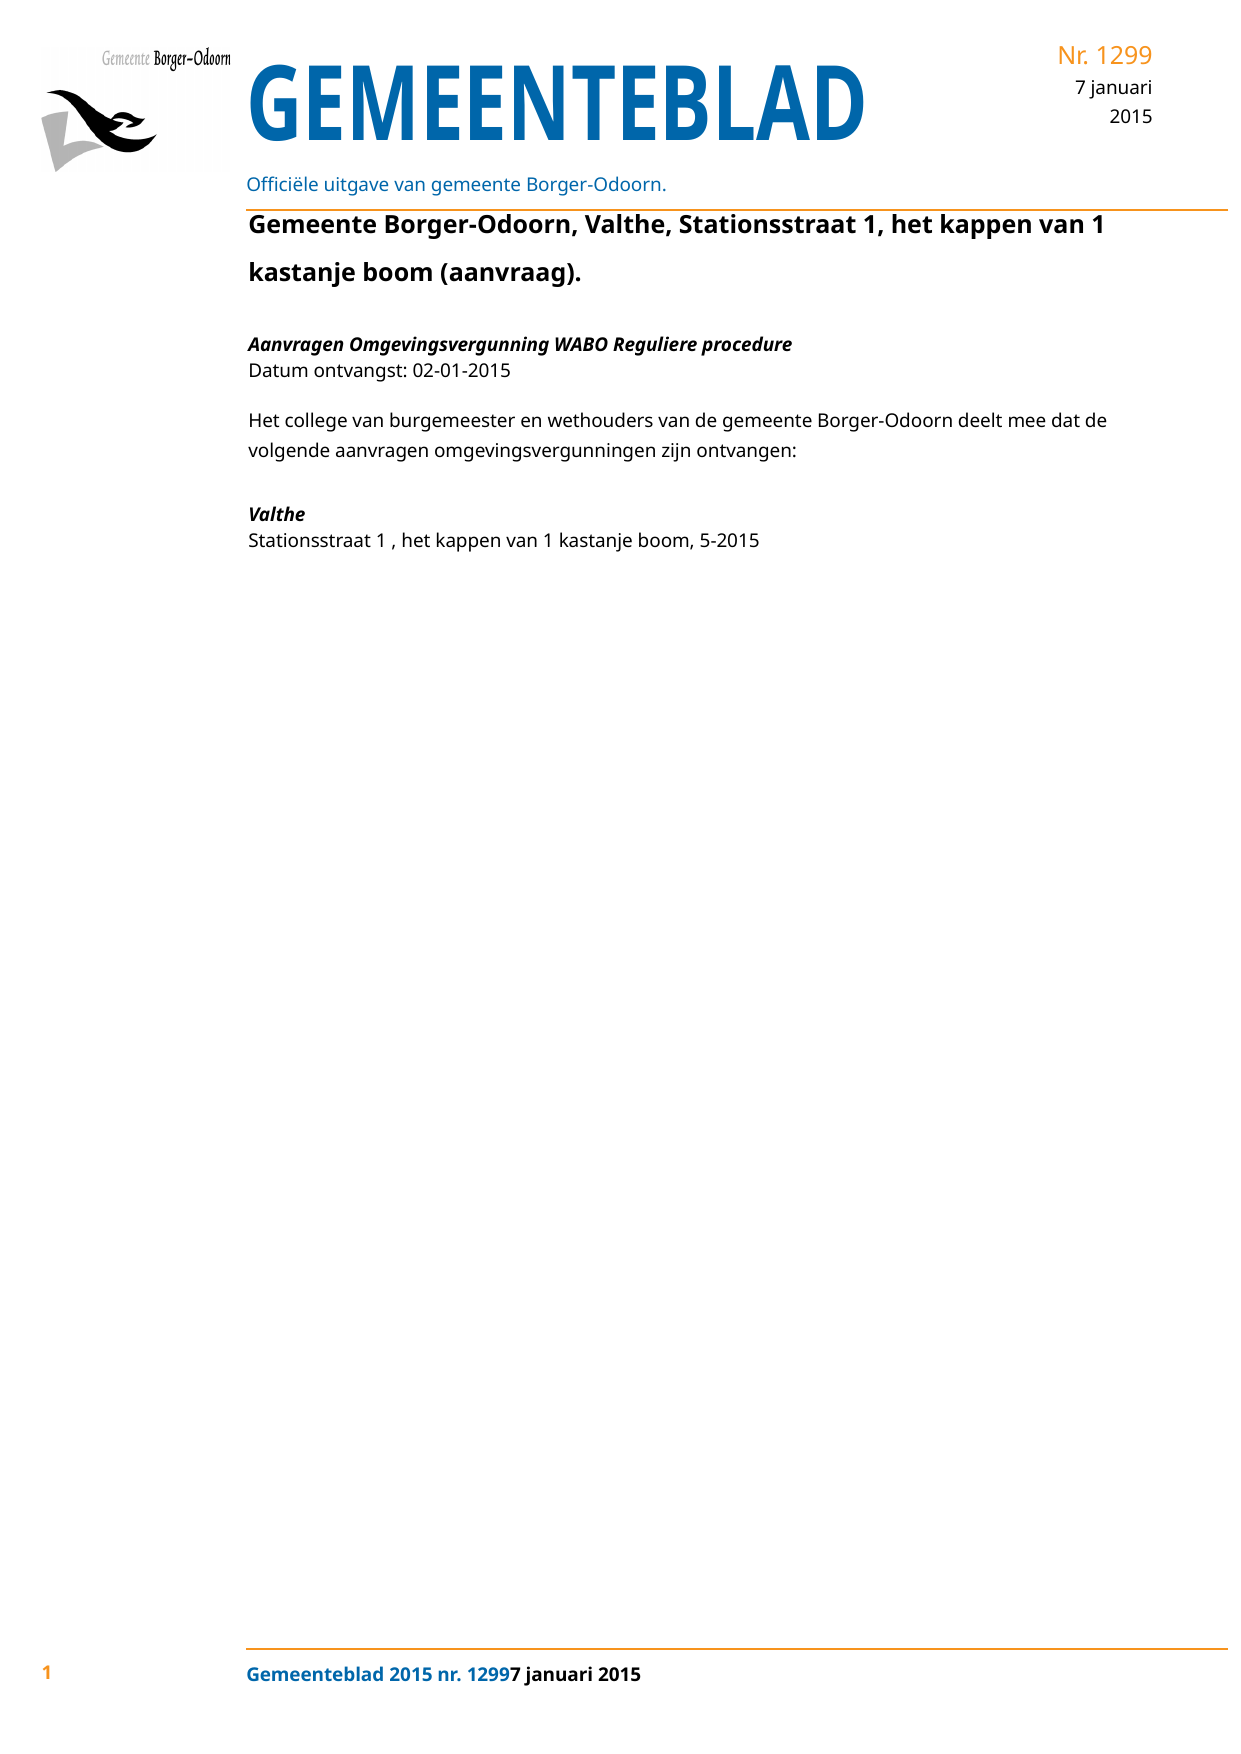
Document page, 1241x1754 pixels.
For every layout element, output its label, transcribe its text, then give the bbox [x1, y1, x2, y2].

text Valthe [248, 501, 1152, 527]
text Aanvragen Omgevingsvergunning WABO Reguliere procedure [248, 331, 1152, 357]
text Stationsstraat 1 , het kappen van 1 kastanje boom, 5-2015 [248, 527, 1152, 553]
text Het college van burgemeester en wethouders van de gemeente Borger-Odoorn deelt mee dat de volgende aanvragen omgevingsvergunningen zijn ontvangen: [248, 408, 1152, 463]
picture [41, 47, 231, 172]
text Gemeente Borger-Odoorn, Valthe, Stationsstraat 1, het kappen van 1 kastanje boom (aanvraag). [248, 211, 1152, 288]
text Datum ontvangst: 02-01-2015 [248, 357, 1152, 383]
